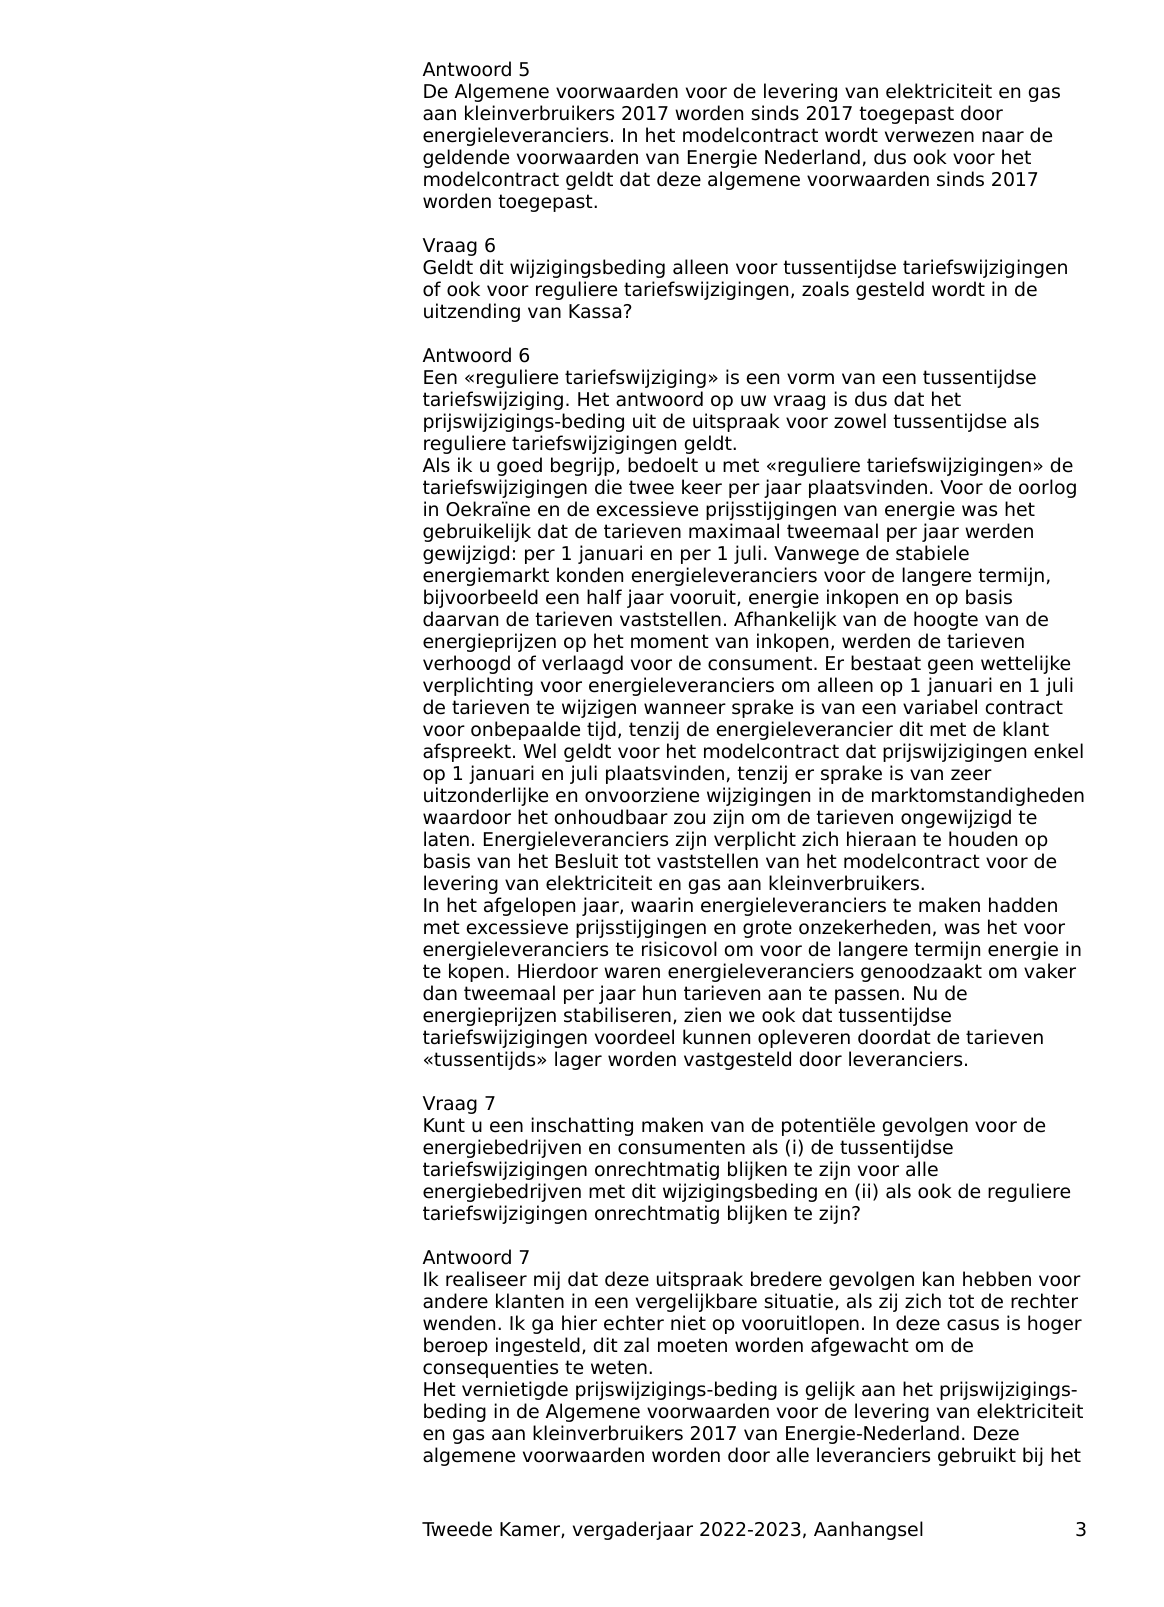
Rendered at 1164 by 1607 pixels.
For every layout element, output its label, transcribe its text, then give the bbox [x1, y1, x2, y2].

text Geldt dit wijzigingsbeding alleen voor tussentijdse tariefswijzigingen of ook voor reguliere tariefswijzigingen, zoals gesteld wordt in de uitzending van Kassa? [422, 257, 1087, 323]
text Vraag 7 [422, 1093, 1087, 1115]
text Als ik u goed begrijp, bedoelt u met «reguliere tariefswijzigingen» de tariefswijzigingen die twee keer per jaar plaatsvinden. Voor de oorlog in Oekraïne en de excessieve prijsstijgingen van energie was het gebruikelijk dat de tarieven maximaal tweemaal per jaar werden gewijzigd: per 1 januari en per 1 juli. Vanwege de stabiele energiemarkt konden energieleveranciers voor de langere termijn, bijvoorbeeld een half jaar vooruit, energie inkopen en op basis daarvan de tarieven vaststellen. Afhankelijk van de hoogte van de energieprijzen op het moment van inkopen, werden de tarieven verhoogd of verlaagd voor de consument. Er bestaat geen wettelijke verplichting voor energieleveranciers om alleen op 1 januari en 1 juli de tarieven te wijzigen wanneer sprake is van een variabel contract voor onbepaalde tijd, tenzij de energieleverancier dit met de klant afspreekt. Wel geldt voor het modelcontract dat prijswijzigingen enkel op 1 januari en juli plaatsvinden, tenzij er sprake is van zeer uitzonderlijke en onvoorziene wijzigingen in de marktomstandigheden waardoor het onhoudbaar zou zijn om de tarieven ongewijzigd te laten. Energieleveranciers zijn verplicht zich hieraan te houden op basis van het Besluit tot vaststellen van het modelcontract voor de levering van elektriciteit en gas aan kleinverbruikers. [422, 455, 1087, 895]
text Antwoord 5 [422, 59, 1087, 81]
text Antwoord 6 [422, 345, 1087, 367]
text Ik realiseer mij dat deze uitspraak bredere gevolgen kan hebben voor andere klanten in een vergelijkbare situatie, als zij zich tot de rechter wenden. Ik ga hier echter niet op vooruitlopen. In deze casus is hoger beroep ingesteld, dit zal moeten worden afgewacht om de consequenties te weten. [422, 1269, 1087, 1379]
text De Algemene voorwaarden voor de levering van elektriciteit en gas aan kleinverbruikers 2017 worden sinds 2017 toegepast door energieleveranciers. In het modelcontract wordt verwezen naar de geldende voorwaarden van Energie Nederland, dus ook voor het modelcontract geldt dat deze algemene voorwaarden sinds 2017 worden toegepast. [422, 81, 1087, 213]
text Kunt u een inschatting maken van de potentiële gevolgen voor de energiebedrijven en consumenten als (i) de tussentijdse tariefswijzigingen onrechtmatig blijken te zijn voor alle energiebedrijven met dit wijzigingsbeding en (ii) als ook de reguliere tariefswijzigingen onrechtmatig blijken te zijn? [422, 1115, 1087, 1224]
text Een «reguliere tariefswijziging» is een vorm van een tussentijdse tariefswijziging. Het antwoord op uw vraag is dus dat het prijswijzigings-beding uit de uitspraak voor zowel tussentijdse als reguliere tariefswijzigingen geldt. [422, 367, 1087, 455]
text In het afgelopen jaar, waarin energieleveranciers te maken hadden met excessieve prijsstijgingen en grote onzekerheden, was het voor energieleveranciers te risicovol om voor de langere termijn energie in te kopen. Hierdoor waren energieleveranciers genoodzaakt om vaker dan tweemaal per jaar hun tarieven aan te passen. Nu de energieprijzen stabiliseren, zien we ook dat tussentijdse tariefswijzigingen voordeel kunnen opleveren doordat de tarieven «tussentijds» lager worden vastgesteld door leveranciers. [422, 895, 1087, 1071]
text Vraag 6 [422, 235, 1087, 257]
text Antwoord 7 [422, 1247, 1087, 1269]
text Het vernietigde prijswijzigings-beding is gelijk aan het prijswijzigings-beding in de Algemene voorwaarden voor de levering van elektriciteit en gas aan kleinverbruikers 2017 van Energie-Nederland. Deze algemene voorwaarden worden door alle leveranciers gebruikt bij het [422, 1379, 1087, 1467]
